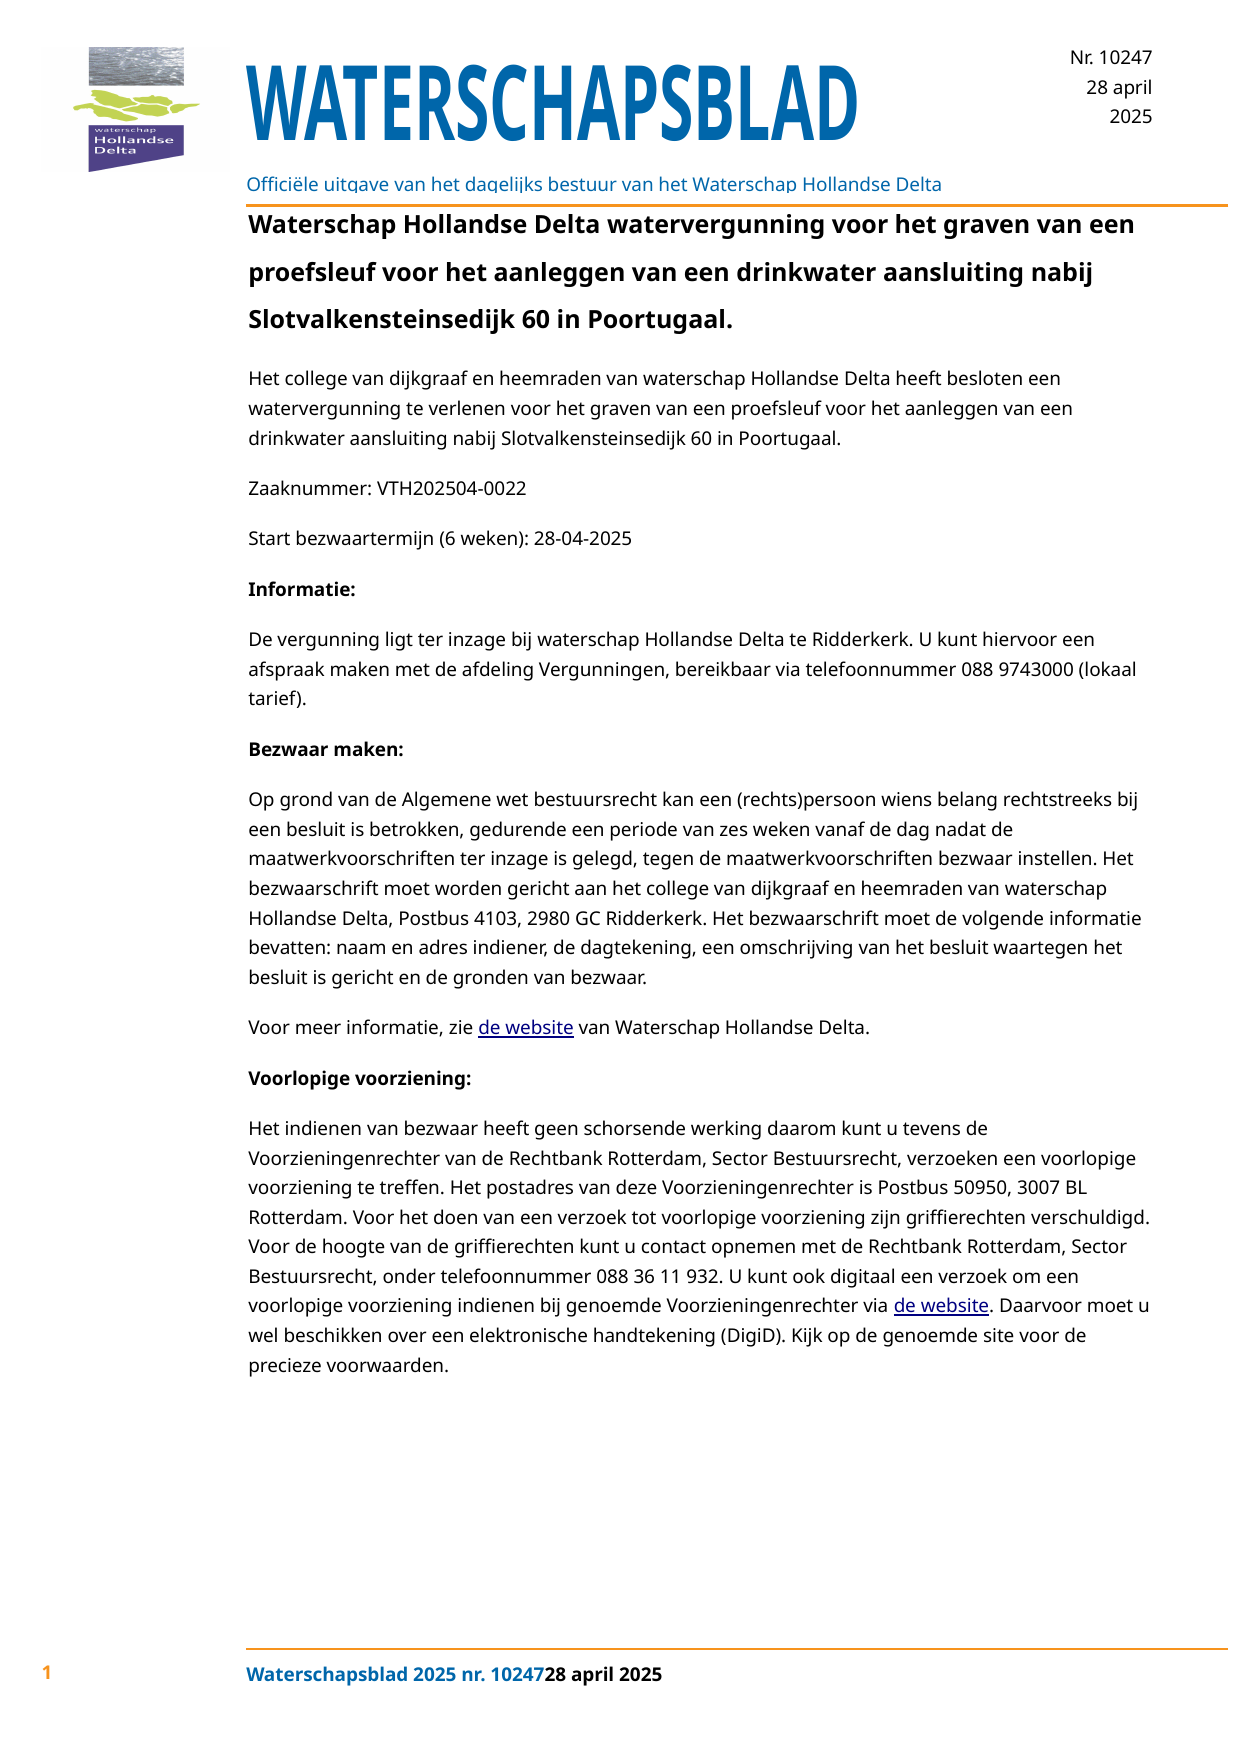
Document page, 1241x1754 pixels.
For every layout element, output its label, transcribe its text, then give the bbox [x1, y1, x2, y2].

text Waterschap Hollandse Delta watervergunning voor het graven van een proefsleuf voor het aanleggen van een drinkwater aansluiting nabij Slotvalkensteinsedijk 60 in Poortugaal. [248, 207, 1152, 336]
text Informatie: [248, 576, 1152, 602]
text Bezwaar maken: [248, 736, 1152, 762]
text De vergunning ligt ter inzage bij waterschap Hollandse Delta te Ridderkerk. U kunt hiervoor een afspraak maken met de afdeling Vergunningen, bereikbaar via telefoonnummer 088 9743000 (lokaal tarief). [248, 626, 1152, 711]
text Zaaknummer: VTH202504-0022 [248, 475, 1152, 501]
text Voor meer informatie, zie de website van Waterschap Hollandse Delta. [248, 1014, 1152, 1040]
text Voorlopige voorziening: [248, 1065, 1152, 1090]
text Het indienen van bezwaar heeft geen schorsende werking daarom kunt u tevens de Voorzieningenrechter van de Rechtbank Rotterdam, Sector Bestuursrecht, verzoeken een voorlopige voorziening te treffen. Het postadres van deze Voorzieningenrechter is Postbus 50950, 3007 BL Rotterdam. Voor het doen van een verzoek tot voorlopige voorziening zijn griffierechten verschuldigd. Voor de hoogte van de griffierechten kunt u contact opnemen met de Rechtbank Rotterdam, Sector Bestuursrecht, onder telefoonnummer 088 36 11 932. U kunt ook digitaal een verzoek om een voorlopige voorziening indienen bij genoemde Voorzieningenrechter via de website. Daarvoor moet u wel beschikken over een elektronische handtekening (DigiD). Kijk op de genoemde site voor de precieze voorwaarden. [248, 1115, 1152, 1377]
text Het college van dijkgraaf en heemraden van waterschap Hollandse Delta heeft besloten een watervergunning te verlenen voor het graven van een proefsleuf voor het aanleggen van een drinkwater aansluiting nabij Slotvalkensteinsedijk 60 in Poortugaal. [248, 366, 1152, 450]
text Op grond van de Algemene wet bestuursrecht kan een (rechts)persoon wiens belang rechtstreeks bij een besluit is betrokken, gedurende een periode van zes weken vanaf de dag nadat de maatwerkvoorschriften ter inzage is gelegd, tegen de maatwerkvoorschriften bezwaar instellen. Het bezwaarschrift moet worden gericht aan het college van dijkgraaf en heemraden van waterschap Hollandse Delta, Postbus 4103, 2980 GC Ridderkerk. Het bezwaarschrift moet de volgende informatie bevatten: naam en adres indiener, de dagtekening, een omschrijving van het besluit waartegen het besluit is gericht en de gronden van bezwaar. [248, 786, 1152, 989]
text Start bezwaartermijn (6 weken): 28-04-2025 [248, 526, 1152, 551]
picture [41, 47, 231, 172]
